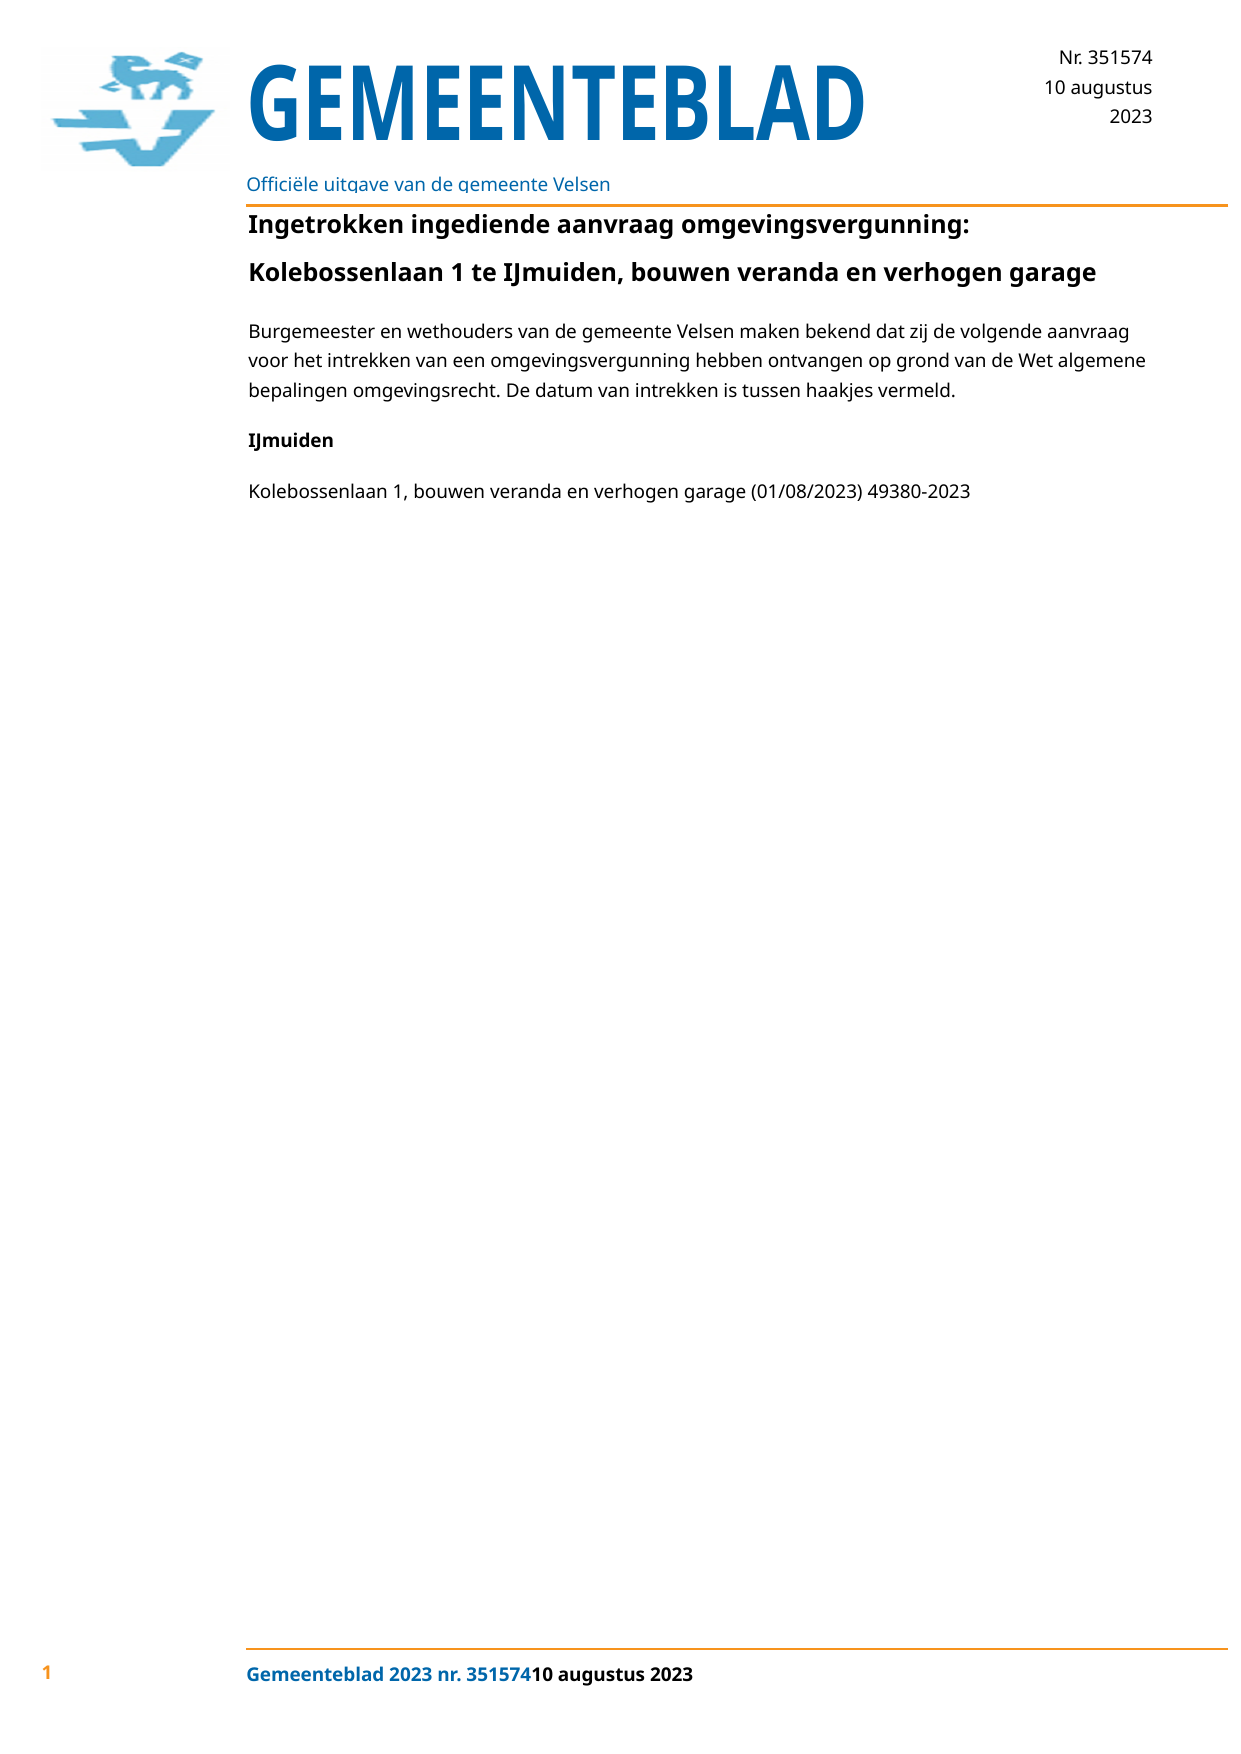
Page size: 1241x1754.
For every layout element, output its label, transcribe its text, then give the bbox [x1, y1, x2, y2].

picture [41, 47, 231, 172]
text Ingetrokken ingediende aanvraag omgevingsvergunning: Kolebossenlaan 1 te IJmuiden, bouwen veranda en verhogen garage [248, 207, 1152, 288]
text Kolebossenlaan 1, bouwen veranda en verhogen garage (01/08/2023) 49380-2023 [248, 478, 1152, 504]
text Burgemeester en wethouders van de gemeente Velsen maken bekend dat zij de volgende aanvraag voor het intrekken van een omgevingsvergunning hebben ontvangen op grond van de Wet algemene bepalingen omgevingsrecht. De datum van intrekken is tussen haakjes vermeld. [248, 318, 1152, 403]
text IJmuiden [248, 427, 1152, 453]
